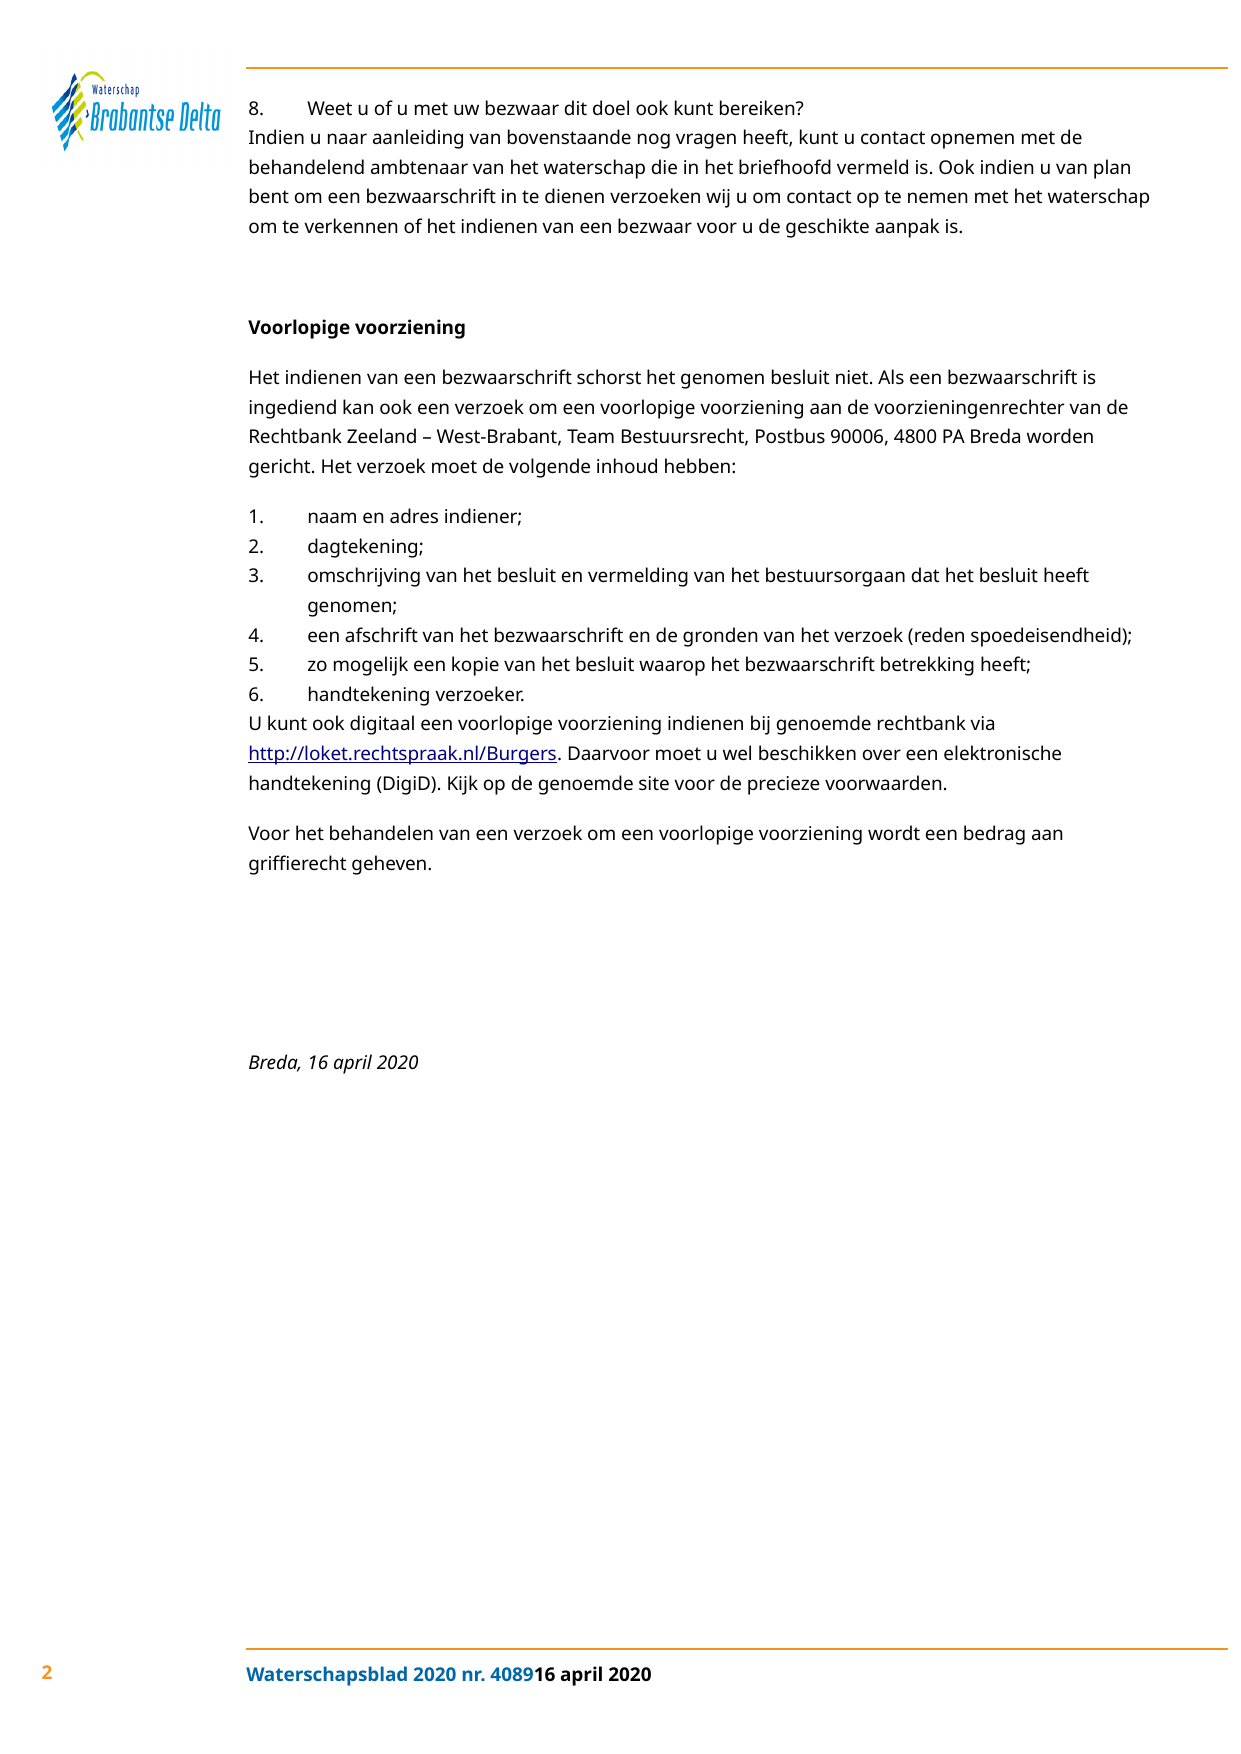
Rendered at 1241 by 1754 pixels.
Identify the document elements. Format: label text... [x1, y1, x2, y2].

text Voor het behandelen van een verzoek om een voorlopige voorziening wordt een bedrag aan griffierecht geheven. [248, 820, 1152, 876]
text Indien u naar aanleiding van bovenstaande nog vragen heeft, kunt u contact opnemen met de behandelend ambtenaar van het waterschap die in het briefhoofd vermeld is. Ook indien u van plan bent om een bezwaarschrift in te dienen verzoeken wij u om contact op te nemen met het waterschap om te verkennen of het indienen van een bezwaar voor u de geschikte aanpak is. [248, 124, 1152, 239]
list dagtekening; [248, 533, 1152, 559]
picture [41, 47, 231, 172]
list handtekening verzoeker. [248, 681, 1152, 707]
text Breda, 16 april 2020 [248, 1049, 1152, 1074]
list een afschrift van het bezwaarschrift en de gronden van het verzoek (reden spoedeisendheid); [248, 622, 1152, 648]
text Voorlopige voorziening [248, 314, 1152, 340]
list naam en adres indiener; [248, 503, 1152, 529]
text U kunt ook digitaal een voorlopige voorziening indienen bij genoemde rechtbank via http://loket.rechtspraak.nl/Burgers. Daarvoor moet u wel beschikken over een elektronische handtekening (DigiD). Kijk op de genoemde site voor de precieze voorwaarden. [248, 711, 1152, 796]
list Weet u of u met uw bezwaar dit doel ook kunt bereiken? [248, 95, 1152, 121]
list zo mogelijk een kopie van het besluit waarop het bezwaarschrift betrekking heeft; [248, 651, 1152, 677]
list omschrijving van het besluit en vermelding van het bestuursorgaan dat het besluit heeft genomen; [248, 563, 1152, 618]
text Het indienen van een bezwaarschrift schorst het genomen besluit niet. Als een bezwaarschrift is ingediend kan ook een verzoek om een voorlopige voorziening aan de voorzieningenrechter van de Rechtbank Zeeland – West-Brabant, Team Bestuursrecht, Postbus 90006, 4800 PA Breda worden gericht. Het verzoek moet de volgende inhoud hebben: [248, 364, 1152, 479]
